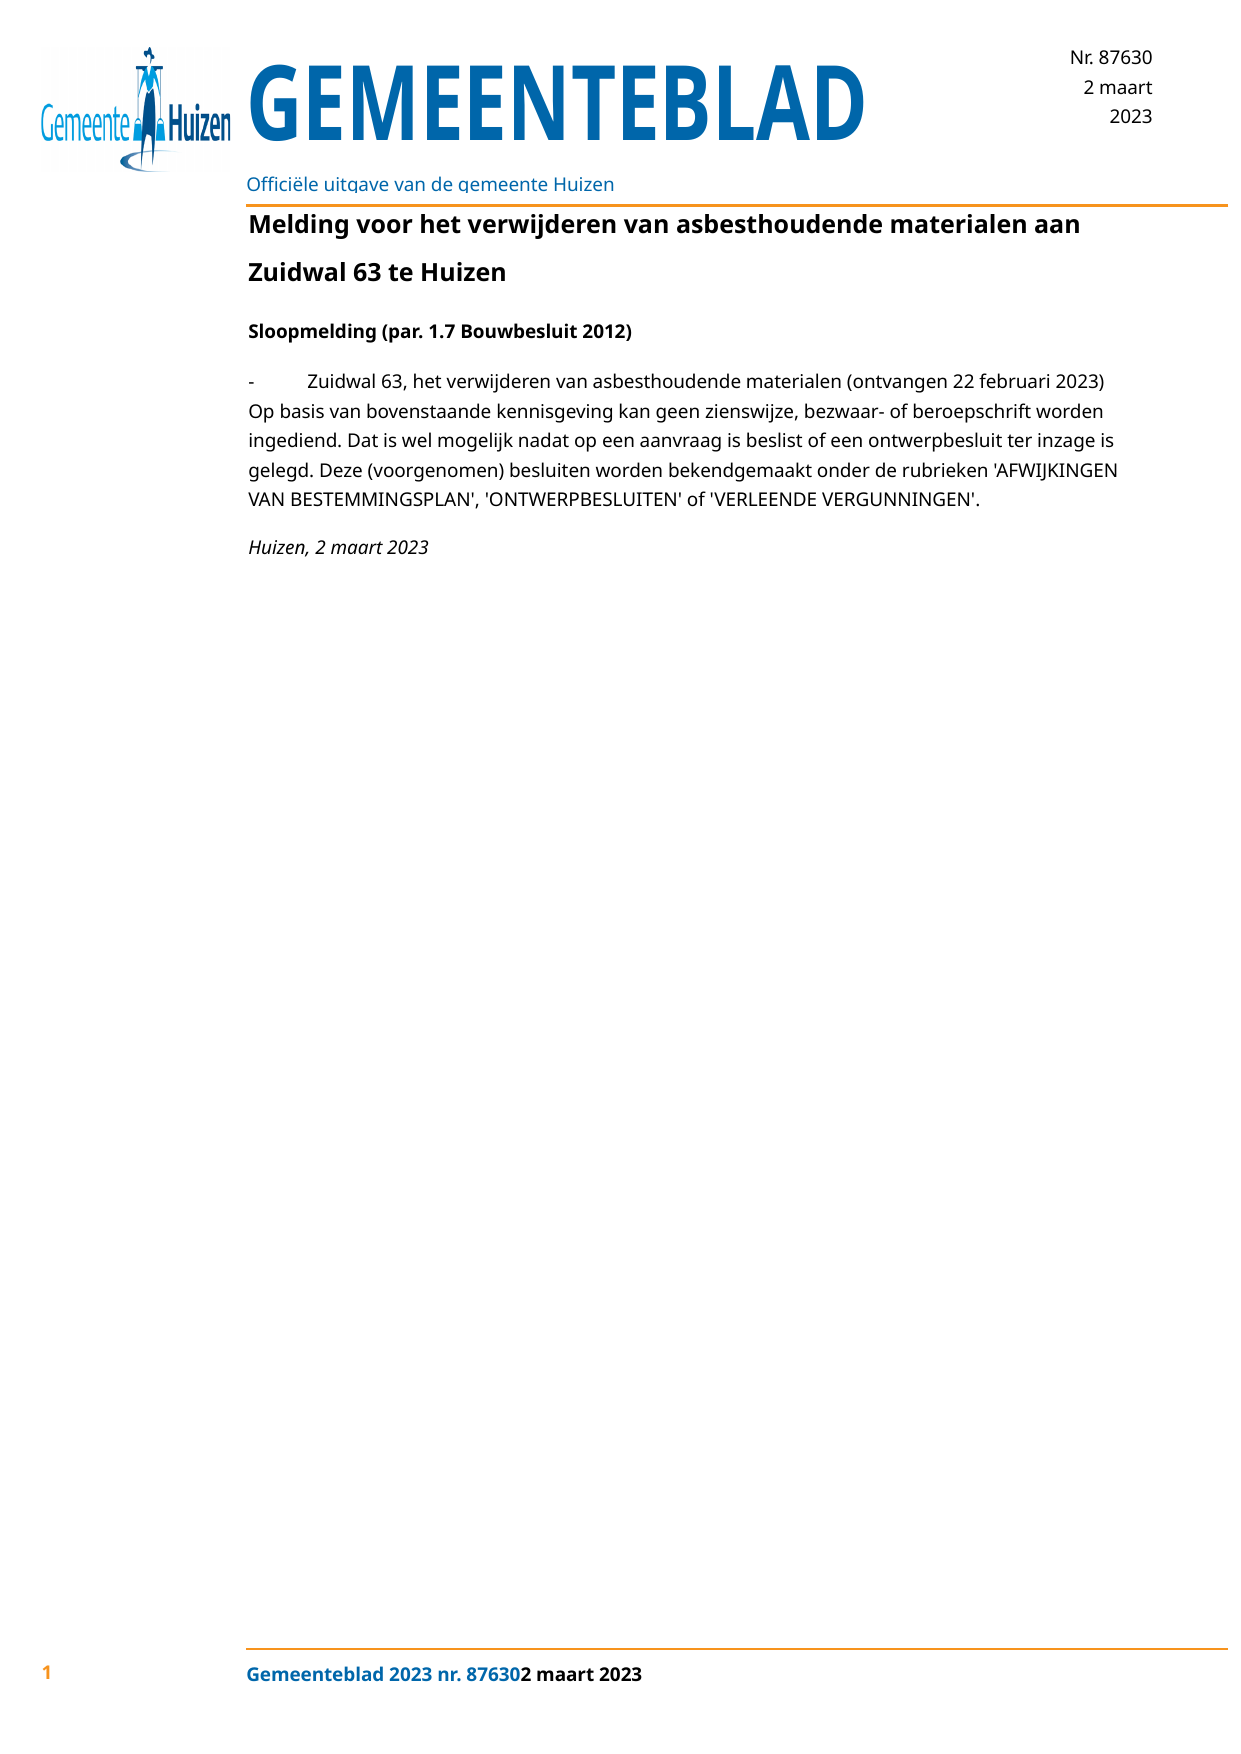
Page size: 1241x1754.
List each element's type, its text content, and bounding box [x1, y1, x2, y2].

text Op basis van bovenstaande kennisgeving kan geen zienswijze, bezwaar- of beroepschrift worden ingediend. Dat is wel mogelijk nadat op een aanvraag is beslist of een ontwerpbesluit ter inzage is gelegd. Deze (voorgenomen) besluiten worden bekendgemaakt onder de rubrieken 'AFWIJKINGEN VAN BESTEMMINGSPLAN', 'ONTWERPBESLUITEN' of 'VERLEENDE VERGUNNINGEN'. [248, 398, 1152, 512]
list Zuidwal 63, het verwijderen van asbesthoudende materialen (ontvangen 22 februari 2023) [248, 368, 1152, 394]
text Melding voor het verwijderen van asbesthoudende materialen aan Zuidwal 63 te Huizen [248, 207, 1152, 288]
text Huizen, 2 maart 2023 [248, 534, 1152, 560]
text Sloopmelding (par. 1.7 Bouwbesluit 2012) [248, 318, 1152, 344]
picture [41, 47, 231, 172]
